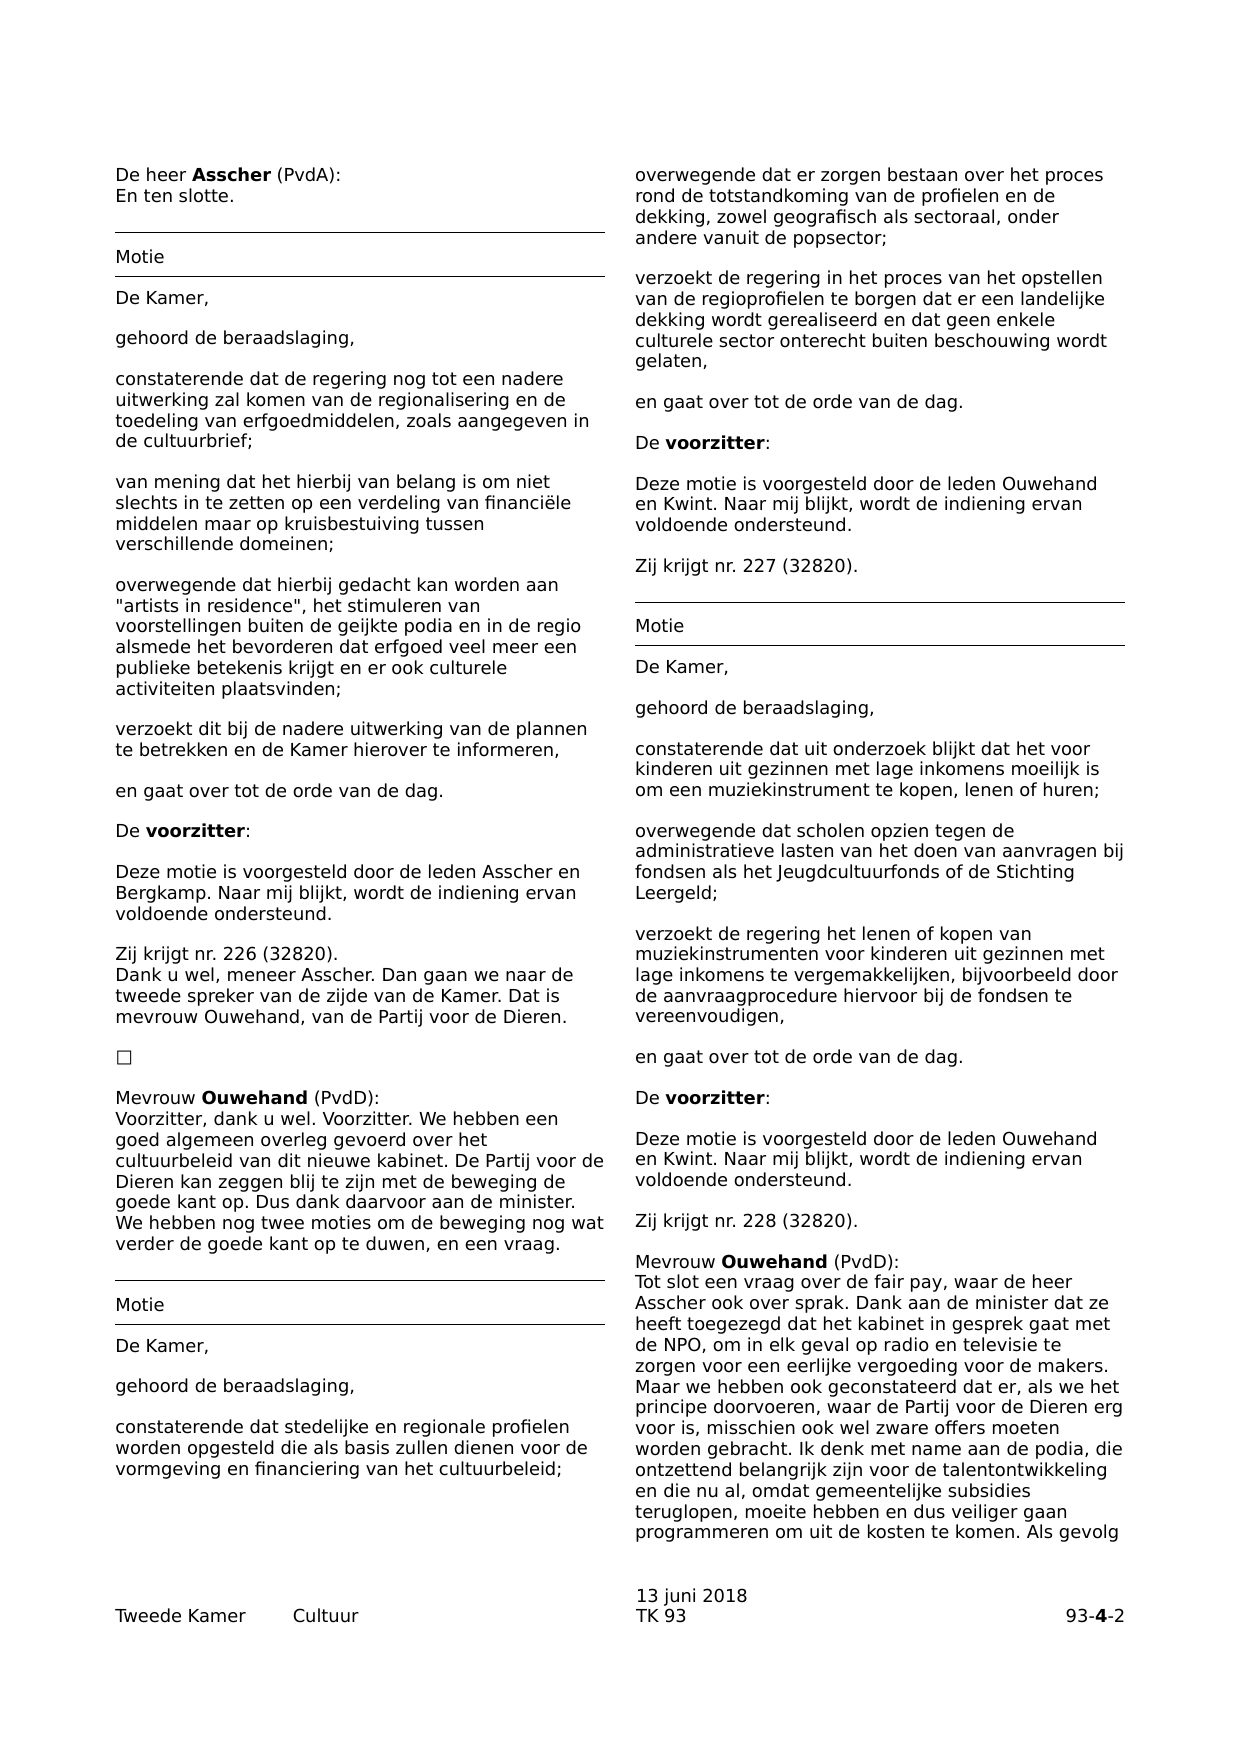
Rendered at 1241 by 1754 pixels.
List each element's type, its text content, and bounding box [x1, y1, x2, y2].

text Tot slot een vraag over de fair pay, waar de heer Asscher ook over sprak. Dank aan de minister dat ze heeft toegezegd dat het kabinet in gesprek gaat met de NPO, om in elk geval op radio en televisie te zorgen voor een eerlijke vergoeding voor de makers. Maar we hebben ook geconstateerd dat er, als we het principe doorvoeren, waar de Partij voor de Dieren erg voor is, misschien ook wel zware offers moeten worden gebracht. Ik denk met name aan de podia, die ontzettend belangrijk zijn voor de talentontwikkeling en die nu al, omdat gemeentelijke subsidies teruglopen, moeite hebben en dus veiliger gaan programmeren om uit de kosten te komen. Als gevolg [635, 1272, 1125, 1543]
text De voorzitter: [635, 433, 1125, 453]
text verzoekt de regering het lenen of kopen van muziekinstrumenten voor kinderen uit gezinnen met lage inkomens te vergemakkelijken, bijvoorbeeld door de aanvraagprocedure hiervoor bij de fondsen te vereenvoudigen, [635, 923, 1125, 1027]
text overwegende dat er zorgen bestaan over het proces rond de totstandkoming van de profielen en de dekking, zowel geografisch als sectoraal, onder andere vanuit de popsector; [635, 165, 1125, 248]
text Zij krijgt nr. 227 (32820). [635, 556, 1125, 576]
text De Kamer, [115, 1335, 605, 1356]
text constaterende dat stedelijke en regionale profielen worden opgesteld die als basis zullen dienen voor de vormgeving en financiering van het cultuurbeleid; [115, 1417, 605, 1479]
text Zij krijgt nr. 226 (32820). [115, 944, 605, 965]
text verzoekt dit bij de nadere uitwerking van de plannen te betrekken en de Kamer hierover te informeren, [115, 719, 605, 761]
text De Kamer, [115, 287, 605, 308]
text Motie [115, 247, 605, 267]
text van mening dat het hierbij van belang is om niet slechts in te zetten op een verdeling van financiële middelen maar op kruisbestuiving tussen verschillende domeinen; [115, 472, 605, 555]
text Dank u wel, meneer Asscher. Dan gaan we naar de tweede spreker van de zijde van de Kamer. Dat is mevrouw Ouwehand, van de Partij voor de Dieren. [115, 965, 605, 1027]
text Deze motie is voorgesteld door de leden Ouwehand en Kwint. Naar mij blijkt, wordt de indiening ervan voldoende ondersteund. [635, 473, 1125, 536]
text Motie [115, 1295, 605, 1315]
text constaterende dat uit onderzoek blijkt dat het voor kinderen uit gezinnen met lage inkomens moeilijk is om een muziekinstrument te kopen, lenen of huren; [635, 738, 1125, 801]
text Mevrouw Ouwehand (PvdD): [635, 1251, 1125, 1272]
text We hebben nog twee moties om de beweging nog wat verder de goede kant op te duwen, en een vraag. [115, 1213, 605, 1255]
text gehoord de beraadslaging, [115, 1376, 605, 1397]
text Voorzitter, dank u wel. Voorzitter. We hebben een goed algemeen overleg gevoerd over het cultuurbeleid van dit nieuwe kabinet. De Partij voor de Dieren kan zeggen blij te zijn met de beweging de goede kant op. Dus dank daarvoor aan de minister. [115, 1109, 605, 1213]
text verzoekt de regering in het proces van het opstellen van de regioprofielen te borgen dat er een landelijke dekking wordt gerealiseerd en dat geen enkele culturele sector onterecht buiten beschouwing wordt gelaten, [635, 268, 1125, 372]
text Motie [635, 616, 1125, 637]
text overwegende dat hierbij gedacht kan worden aan "artists in residence", het stimuleren van voorstellingen buiten de geijkte podia en in de regio alsmede het bevorderen dat erfgoed veel meer een publieke betekenis krijgt en er ook culturele activiteiten plaatsvinden; [115, 575, 605, 699]
text Zij krijgt nr. 228 (32820). [635, 1211, 1125, 1231]
text ⬜ [115, 1047, 605, 1068]
text constaterende dat de regering nog tot een nadere uitwerking zal komen van de regionalisering en de toedeling van erfgoedmiddelen, zoals aangegeven in de cultuurbrief; [115, 369, 605, 452]
text en gaat over tot de orde van de dag. [635, 1047, 1125, 1068]
text overwegende dat scholen opzien tegen de administratieve lasten van het doen van aanvragen bij fondsen als het Jeugdcultuurfonds of de Stichting Leergeld; [635, 821, 1125, 903]
text De Kamer, [635, 657, 1125, 678]
text En ten slotte. [115, 186, 605, 207]
text De heer Asscher (PvdA): [115, 165, 605, 186]
text gehoord de beraadslaging, [635, 698, 1125, 718]
text Deze motie is voorgesteld door de leden Asscher en Bergkamp. Naar mij blijkt, wordt de indiening ervan voldoende ondersteund. [115, 862, 605, 924]
text en gaat over tot de orde van de dag. [635, 392, 1125, 413]
text en gaat over tot de orde van de dag. [115, 781, 605, 801]
text gehoord de beraadslaging, [115, 328, 605, 349]
text De voorzitter: [635, 1088, 1125, 1108]
text Mevrouw Ouwehand (PvdD): [115, 1088, 605, 1109]
text De voorzitter: [115, 821, 605, 842]
text Deze motie is voorgesteld door de leden Ouwehand en Kwint. Naar mij blijkt, wordt de indiening ervan voldoende ondersteund. [635, 1128, 1125, 1191]
